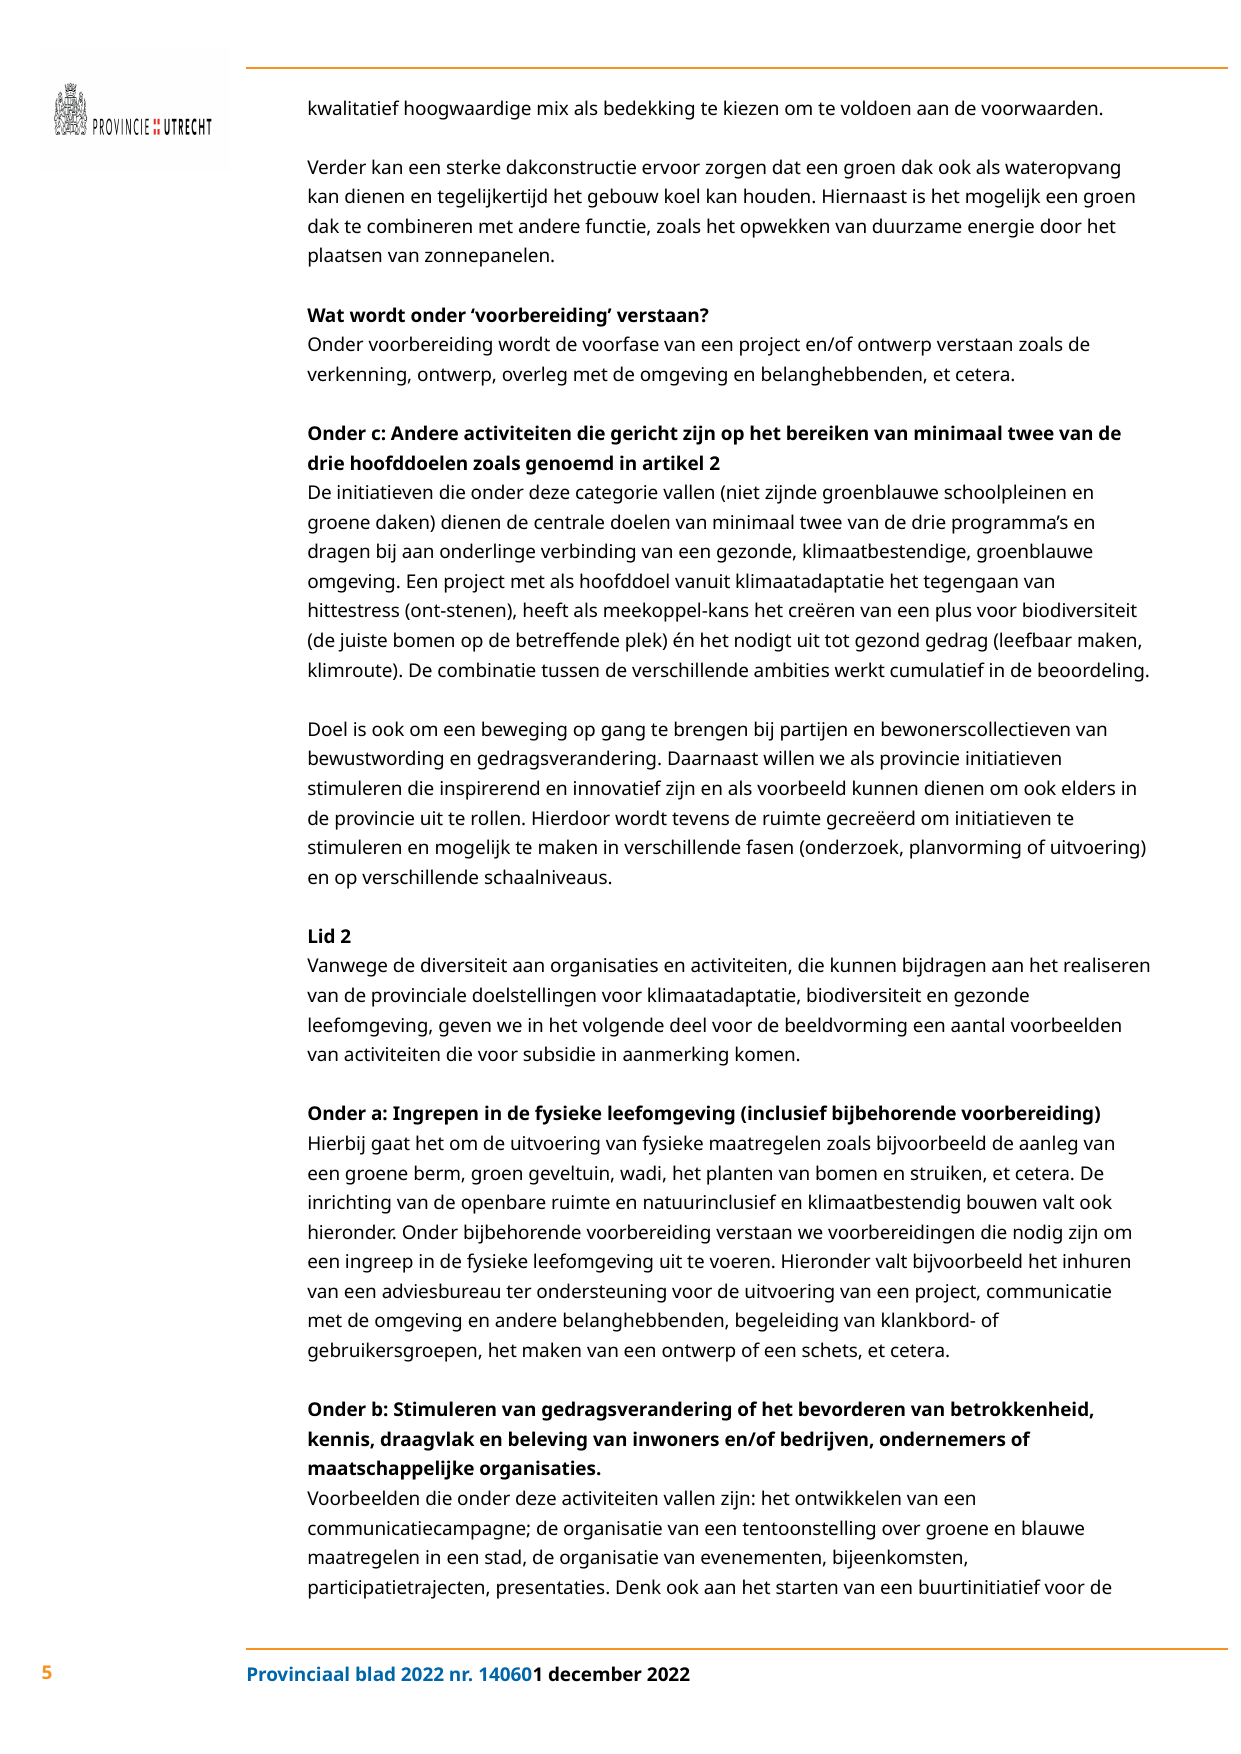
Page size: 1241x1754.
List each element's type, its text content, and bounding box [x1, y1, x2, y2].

list De initiatieven die onder deze categorie vallen (niet zijnde groenblauwe schoolpleinen en groene daken) dienen de centrale doelen van minimaal twee van de drie programma’s en dragen bij aan onderlinge verbinding van een gezonde, klimaatbestendige, groenblauwe omgeving. Een project met als hoofddoel vanuit klimaatadaptatie het tegengaan van hittestress (ont-stenen), heeft als meekoppel-kans het creëren van een plus voor biodiversiteit (de juiste bomen op de betreffende plek) én het nodigt uit tot gezond gedrag (leefbaar maken, klimroute). De combinatie tussen de verschillende ambities werkt cumulatief in de beoordeling. [248, 479, 1152, 683]
picture [41, 47, 231, 172]
list Wat wordt onder ‘voorbereiding’ verstaan? [248, 302, 1152, 328]
list Vanwege de diversiteit aan organisaties en activiteiten, die kunnen bijdragen aan het realiseren van de provinciale doelstellingen voor klimaatadaptatie, biodiversiteit en gezonde leefomgeving, geven we in het volgende deel voor de beeldvorming een aantal voorbeelden van activiteiten die voor subsidie in aanmerking komen. [248, 953, 1152, 1067]
list Doel is ook om een beweging op gang te brengen bij partijen en bewonerscollectieven van bewustwording en gedragsverandering. Daarnaast willen we als provincie initiatieven stimuleren die inspirerend en innovatief zijn en als voorbeeld kunnen dienen om ook elders in de provincie uit te rollen. Hierdoor wordt tevens de ruimte gecreëerd om initiatieven te stimuleren en mogelijk te maken in verschillende fasen (onderzoek, planvorming of uitvoering) en op verschillende schaalniveaus. [248, 716, 1152, 890]
list Onder b: Stimuleren van gedragsverandering of het bevorderen van betrokkenheid, kennis, draagvlak en beleving van inwoners en/of bedrijven, ondernemers of maatschappelijke organisaties. [248, 1396, 1152, 1481]
list kwalitatief hoogwaardige mix als bedekking te kiezen om te voldoen aan de voorwaarden. [248, 95, 1152, 121]
list Onder voorbereiding wordt de voorfase van een project en/of ontwerp verstaan zoals de verkenning, ontwerp, overleg met de omgeving en belanghebbenden, et cetera. [248, 331, 1152, 387]
list Onder a: Ingrepen in de fysieke leefomgeving (inclusief bijbehorende voorbereiding) [248, 1101, 1152, 1126]
list Voorbeelden die onder deze activiteiten vallen zijn: het ontwikkelen van een communicatiecampagne; de organisatie van een tentoonstelling over groene en blauwe maatregelen in een stad, de organisatie van evenementen, bijeenkomsten, participatietrajecten, presentaties. Denk ook aan het starten van een buurtinitiatief voor de [248, 1485, 1152, 1600]
list Verder kan een sterke dakconstructie ervoor zorgen dat een groen dak ook als wateropvang kan dienen en tegelijkertijd het gebouw koel kan houden. Hiernaast is het mogelijk een groen dak te combineren met andere functie, zoals het opwekken van duurzame energie door het plaatsen van zonnepanelen. [248, 154, 1152, 268]
list Onder c: Andere activiteiten die gericht zijn op het bereiken van minimaal twee van de drie hoofddoelen zoals genoemd in artikel 2 [248, 420, 1152, 476]
list Hierbij gaat het om de uitvoering van fysieke maatregelen zoals bijvoorbeeld de aanleg van een groene berm, groen geveltuin, wadi, het planten van bomen en struiken, et cetera. De inrichting van de openbare ruimte en natuurinclusief en klimaatbestendig bouwen valt ook hieronder. Onder bijbehorende voorbereiding verstaan we voorbereidingen die nodig zijn om een ingreep in de fysieke leefomgeving uit te voeren. Hieronder valt bijvoorbeeld het inhuren van een adviesbureau ter ondersteuning voor de uitvoering van een project, communicatie met de omgeving en andere belanghebbenden, begeleiding van klankbord- of gebruikersgroepen, het maken van een ontwerp of een schets, et cetera. [248, 1130, 1152, 1363]
list Lid 2 [248, 923, 1152, 949]
